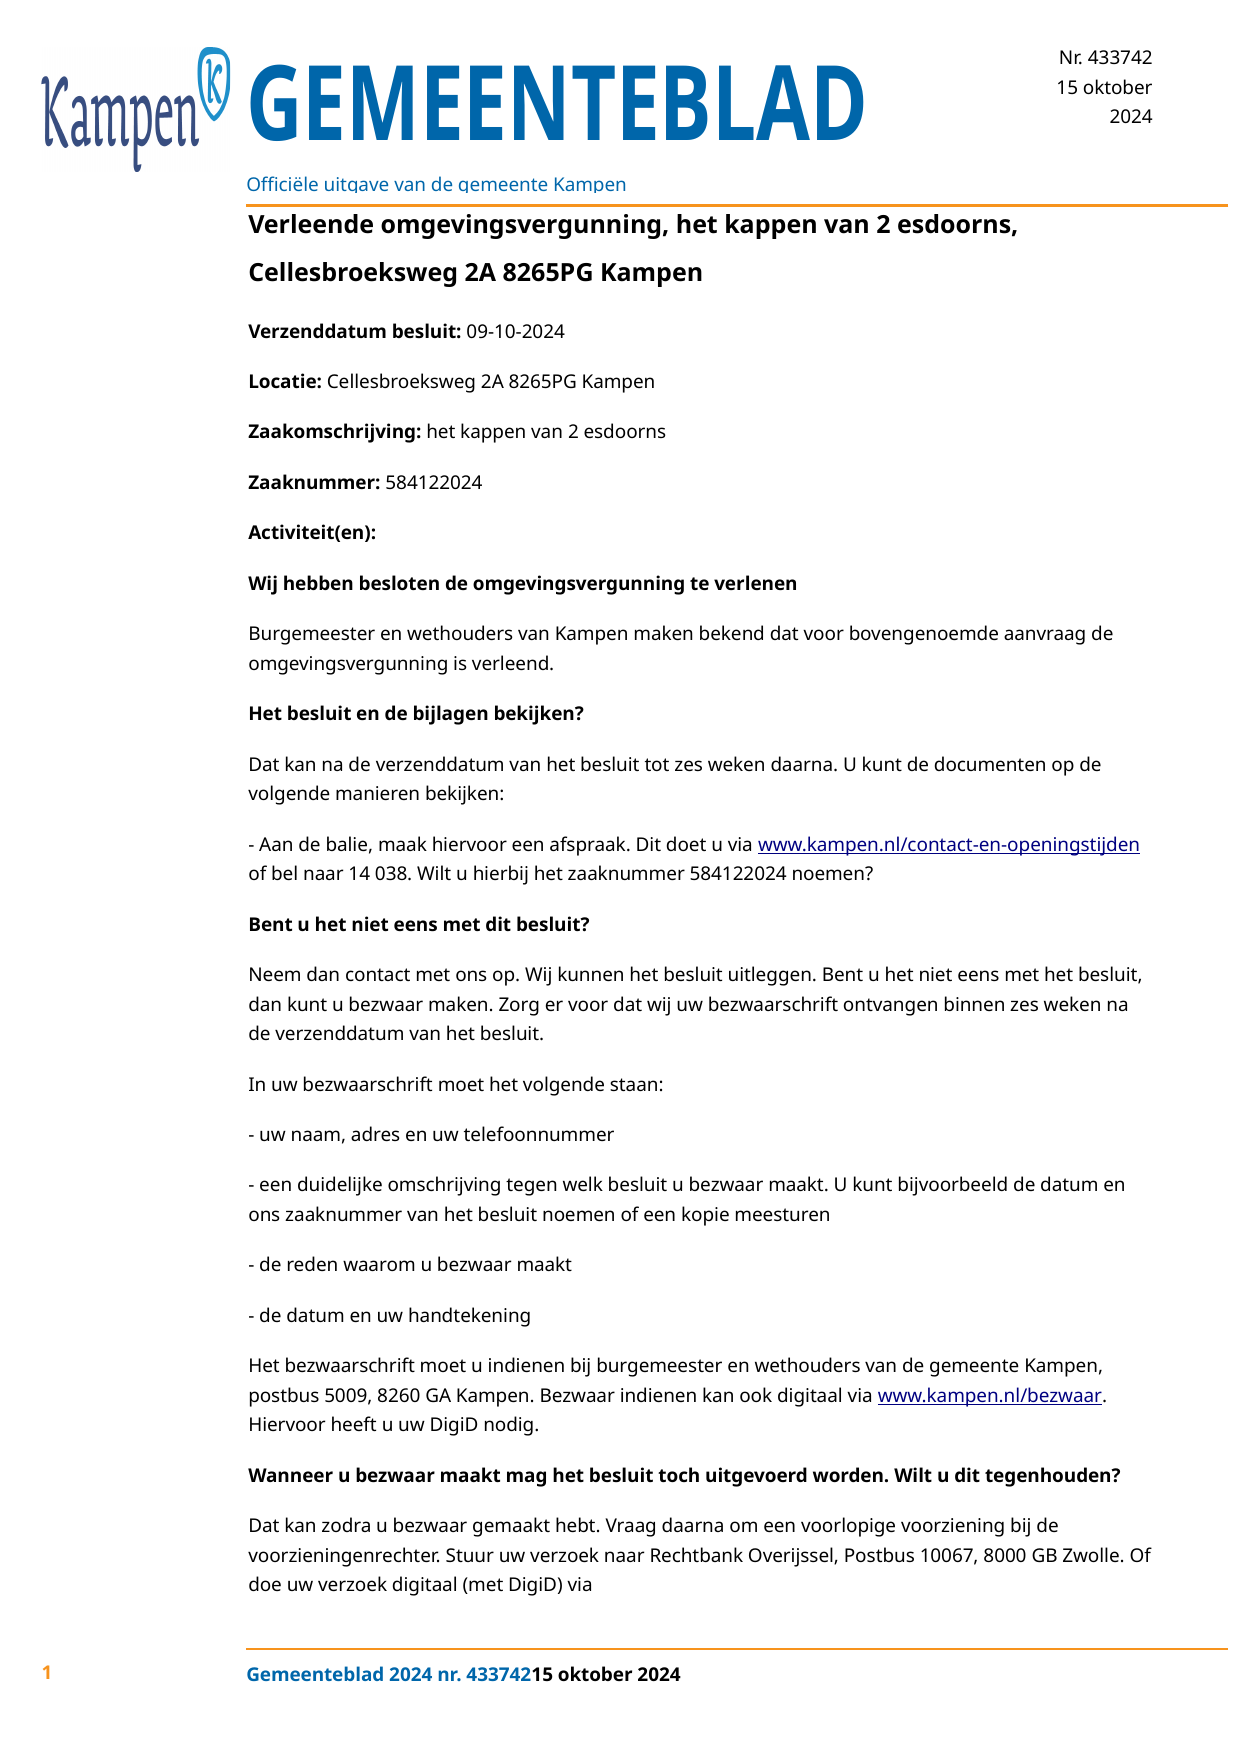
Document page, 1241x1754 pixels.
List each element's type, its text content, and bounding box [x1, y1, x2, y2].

text Neem dan contact met ons op. Wij kunnen het besluit uitleggen. Bent u het niet eens met het besluit, dan kunt u bezwaar maken. Zorg er voor dat wij uw bezwaarschrift ontvangen binnen zes weken na de verzenddatum van het besluit. [248, 961, 1152, 1046]
text Bent u het niet eens met dit besluit? [248, 911, 1152, 937]
text Dat kan zodra u bezwaar gemaakt hebt. Vraag daarna om een voorlopige voorziening bij de voorzieningenrechter. Stuur uw verzoek naar Rechtbank Overijssel, Postbus 10067, 8000 GB Zwolle. Of doe uw verzoek digitaal (met DigiD) via [248, 1512, 1152, 1597]
text Verzenddatum besluit: 09-10-2024 [248, 318, 1152, 344]
text Dat kan na de verzenddatum van het besluit tot zes weken daarna. U kunt de documenten op de volgende manieren bekijken: [248, 751, 1152, 806]
text Wij hebben besloten de omgevingsvergunning te verlenen [248, 570, 1152, 596]
text - uw naam, adres en uw telefoonnummer [248, 1121, 1152, 1147]
text Burgemeester en wethouders van Kampen maken bekend dat voor bovengenoemde aanvraag de omgevingsvergunning is verleend. [248, 620, 1152, 676]
text - Aan de balie, maak hiervoor een afspraak. Dit doet u via www.kampen.nl/contact-en-openingstijden of bel naar 14 038. Wilt u hierbij het zaaknummer 584122024 noemen? [248, 831, 1152, 886]
text Zaakomschrijving: het kappen van 2 esdoorns [248, 419, 1152, 444]
text - een duidelijke omschrijving tegen welk besluit u bezwaar maakt. U kunt bijvoorbeeld de datum en ons zaaknummer van het besluit noemen of een kopie meesturen [248, 1172, 1152, 1227]
text - de reden waarom u bezwaar maakt [248, 1252, 1152, 1277]
text Wanneer u bezwaar maakt mag het besluit toch uitgevoerd worden. Wilt u dit tegenhouden? [248, 1462, 1152, 1488]
text Het bezwaarschrift moet u indienen bij burgemeester en wethouders van de gemeente Kampen, postbus 5009, 8260 GA Kampen. Bezwaar indienen kan ook digitaal via www.kampen.nl/bezwaar. Hiervoor heeft u uw DigiD nodig. [248, 1352, 1152, 1437]
text - de datum en uw handtekening [248, 1302, 1152, 1328]
text Het besluit en de bijlagen bekijken? [248, 700, 1152, 726]
picture [41, 47, 231, 172]
text Zaaknummer: 584122024 [248, 469, 1152, 495]
text Locatie: Cellesbroeksweg 2A 8265PG Kampen [248, 368, 1152, 394]
text Verleende omgevingsvergunning, het kappen van 2 esdoorns, Cellesbroeksweg 2A 8265PG Kampen [248, 207, 1152, 288]
text In uw bezwaarschrift moet het volgende staan: [248, 1071, 1152, 1097]
text Activiteit(en): [248, 519, 1152, 545]
